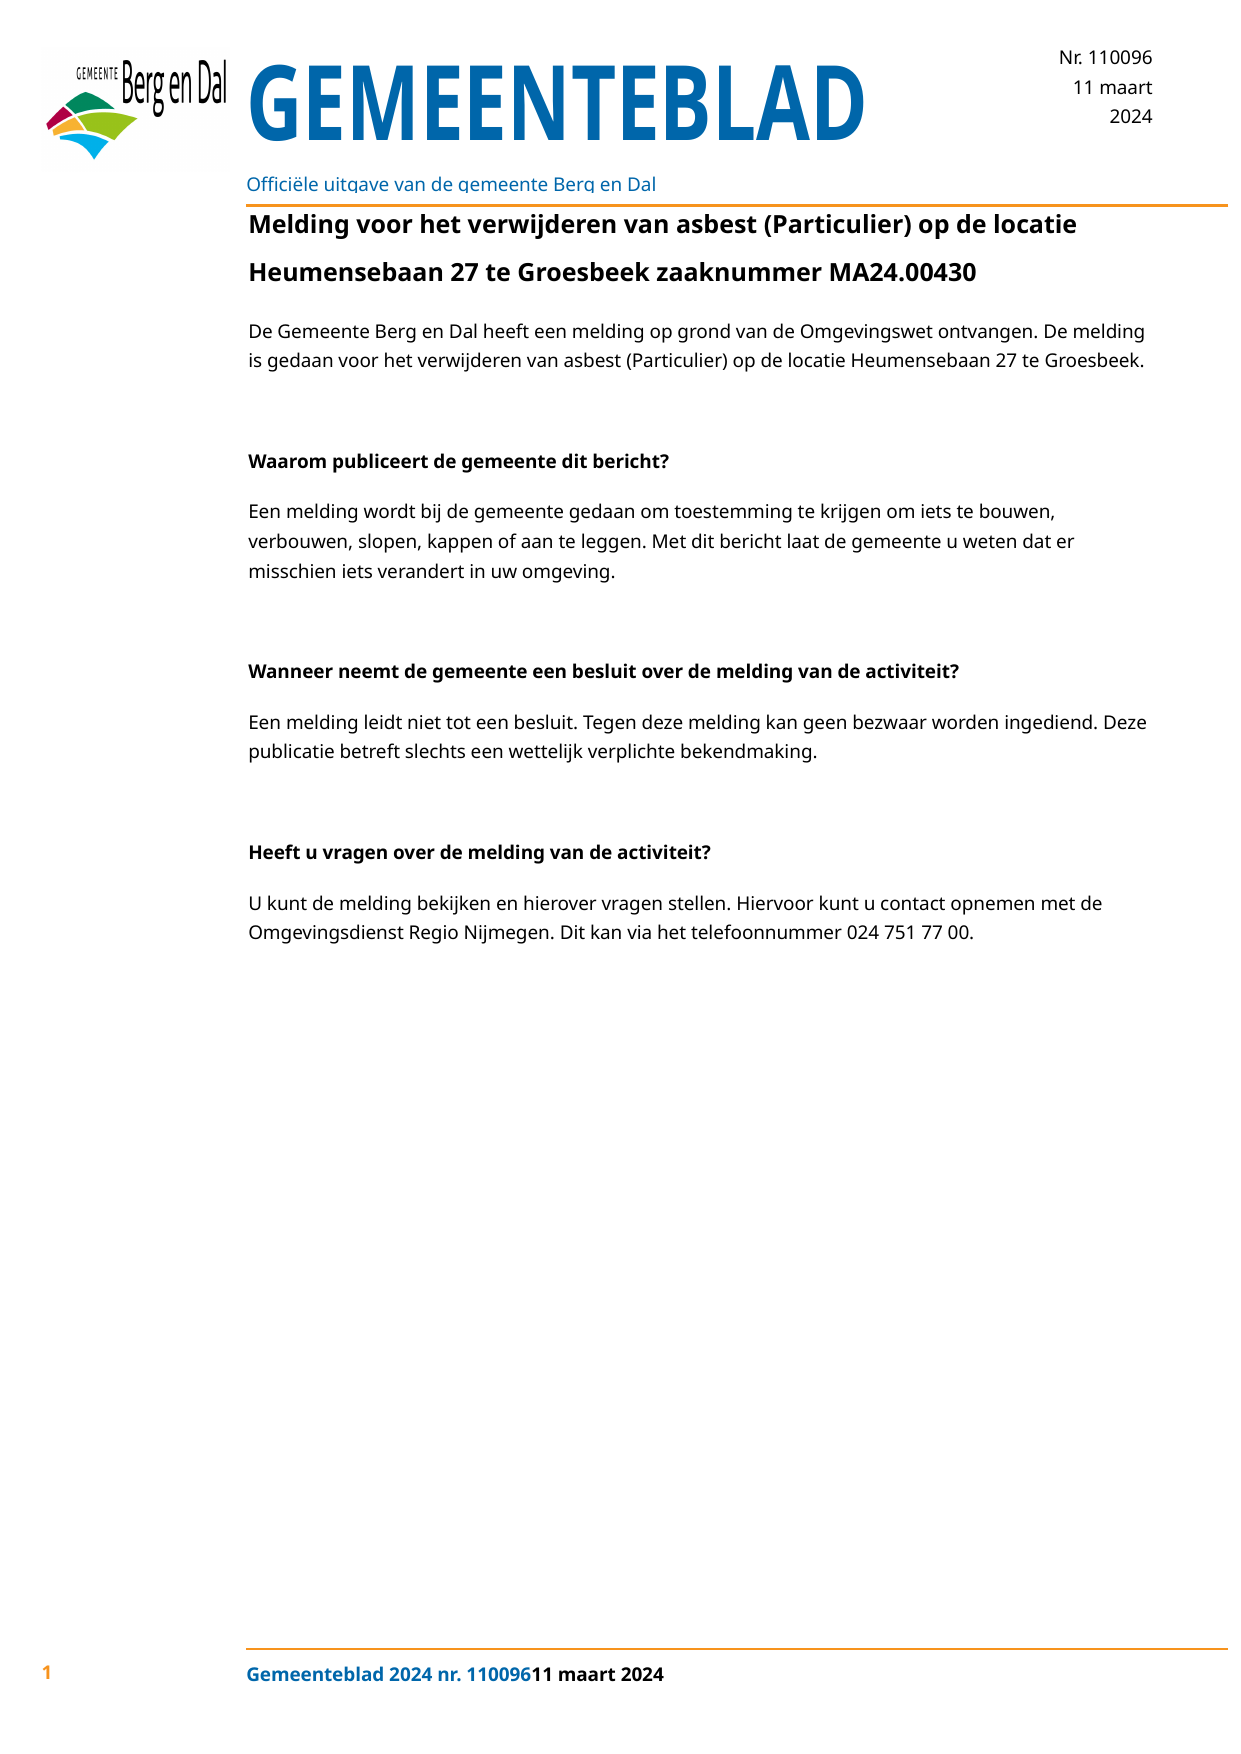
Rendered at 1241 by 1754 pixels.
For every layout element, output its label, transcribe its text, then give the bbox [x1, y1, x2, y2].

text Een melding wordt bij de gemeente gedaan om toestemming te krijgen om iets te bouwen, verbouwen, slopen, kappen of aan te leggen. Met dit bericht laat de gemeente u weten dat er misschien iets verandert in uw omgeving. [248, 499, 1152, 584]
text Heeft u vragen over de melding van de activiteit? [248, 839, 1152, 865]
text U kunt de melding bekijken en hierover vragen stellen. Hiervoor kunt u contact opnemen met de Omgevingsdienst Regio Nijmegen. Dit kan via het telefoonnummer 024 751 77 00. [248, 890, 1152, 945]
picture [41, 47, 231, 172]
text De Gemeente Berg en Dal heeft een melding op grond van de Omgevingswet ontvangen. De melding is gedaan voor het verwijderen van asbest (Particulier) op de locatie Heumensebaan 27 te Groesbeek. [248, 318, 1152, 373]
text Een melding leidt niet tot een besluit. Tegen deze melding kan geen bezwaar worden ingediend. Deze publicatie betreft slechts een wettelijk verplichte bekendmaking. [248, 709, 1152, 764]
text Wanneer neemt de gemeente een besluit over de melding van de activiteit? [248, 659, 1152, 684]
text Melding voor het verwijderen van asbest (Particulier) op de locatie Heumensebaan 27 te Groesbeek zaaknummer MA24.00430 [248, 207, 1152, 288]
text Waarom publiceert de gemeente dit bericht? [248, 448, 1152, 474]
